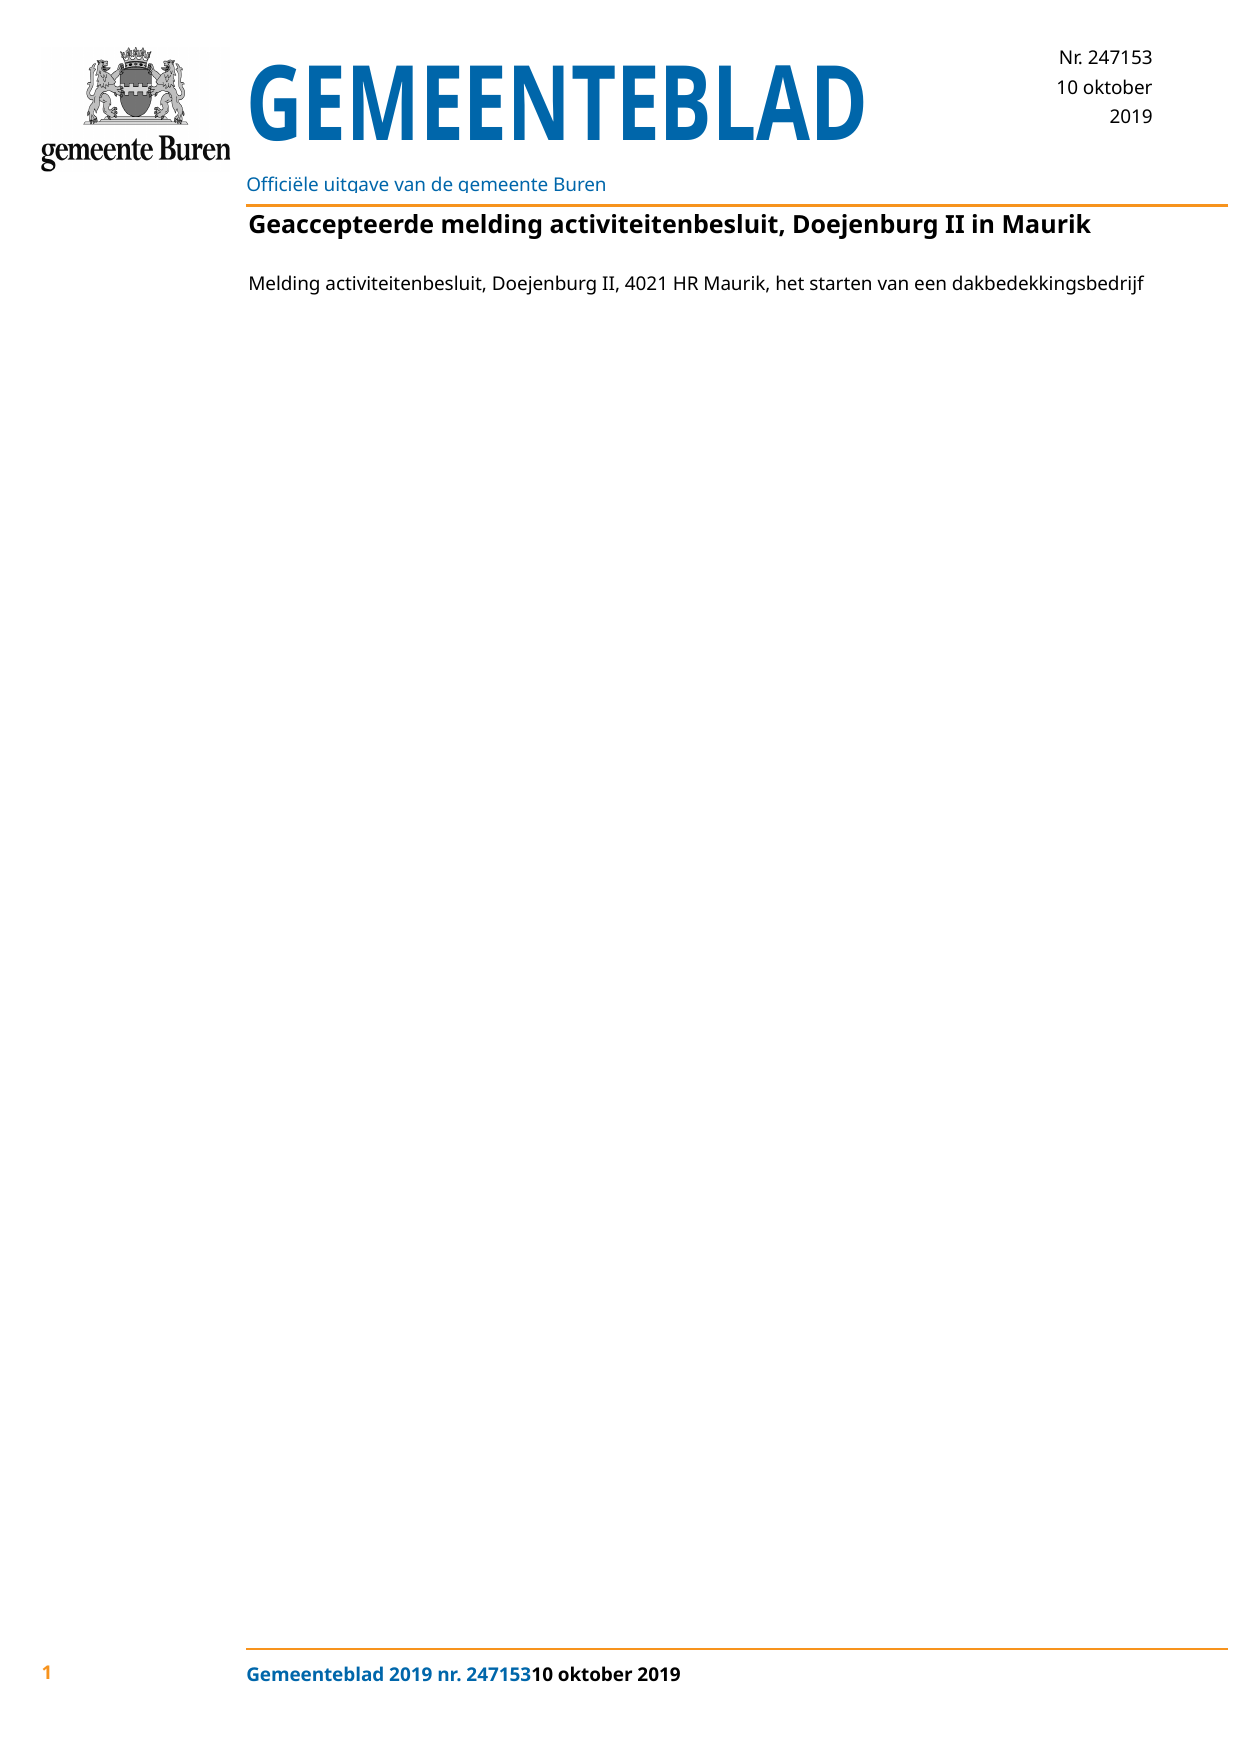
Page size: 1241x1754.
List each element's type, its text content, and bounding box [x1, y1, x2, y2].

text Melding activiteitenbesluit, Doejenburg II, 4021 HR Maurik, het starten van een dakbedekkingsbedrijf [248, 270, 1152, 296]
picture [41, 47, 231, 172]
text Geaccepteerde melding activiteitenbesluit, Doejenburg II in Maurik [248, 207, 1152, 241]
